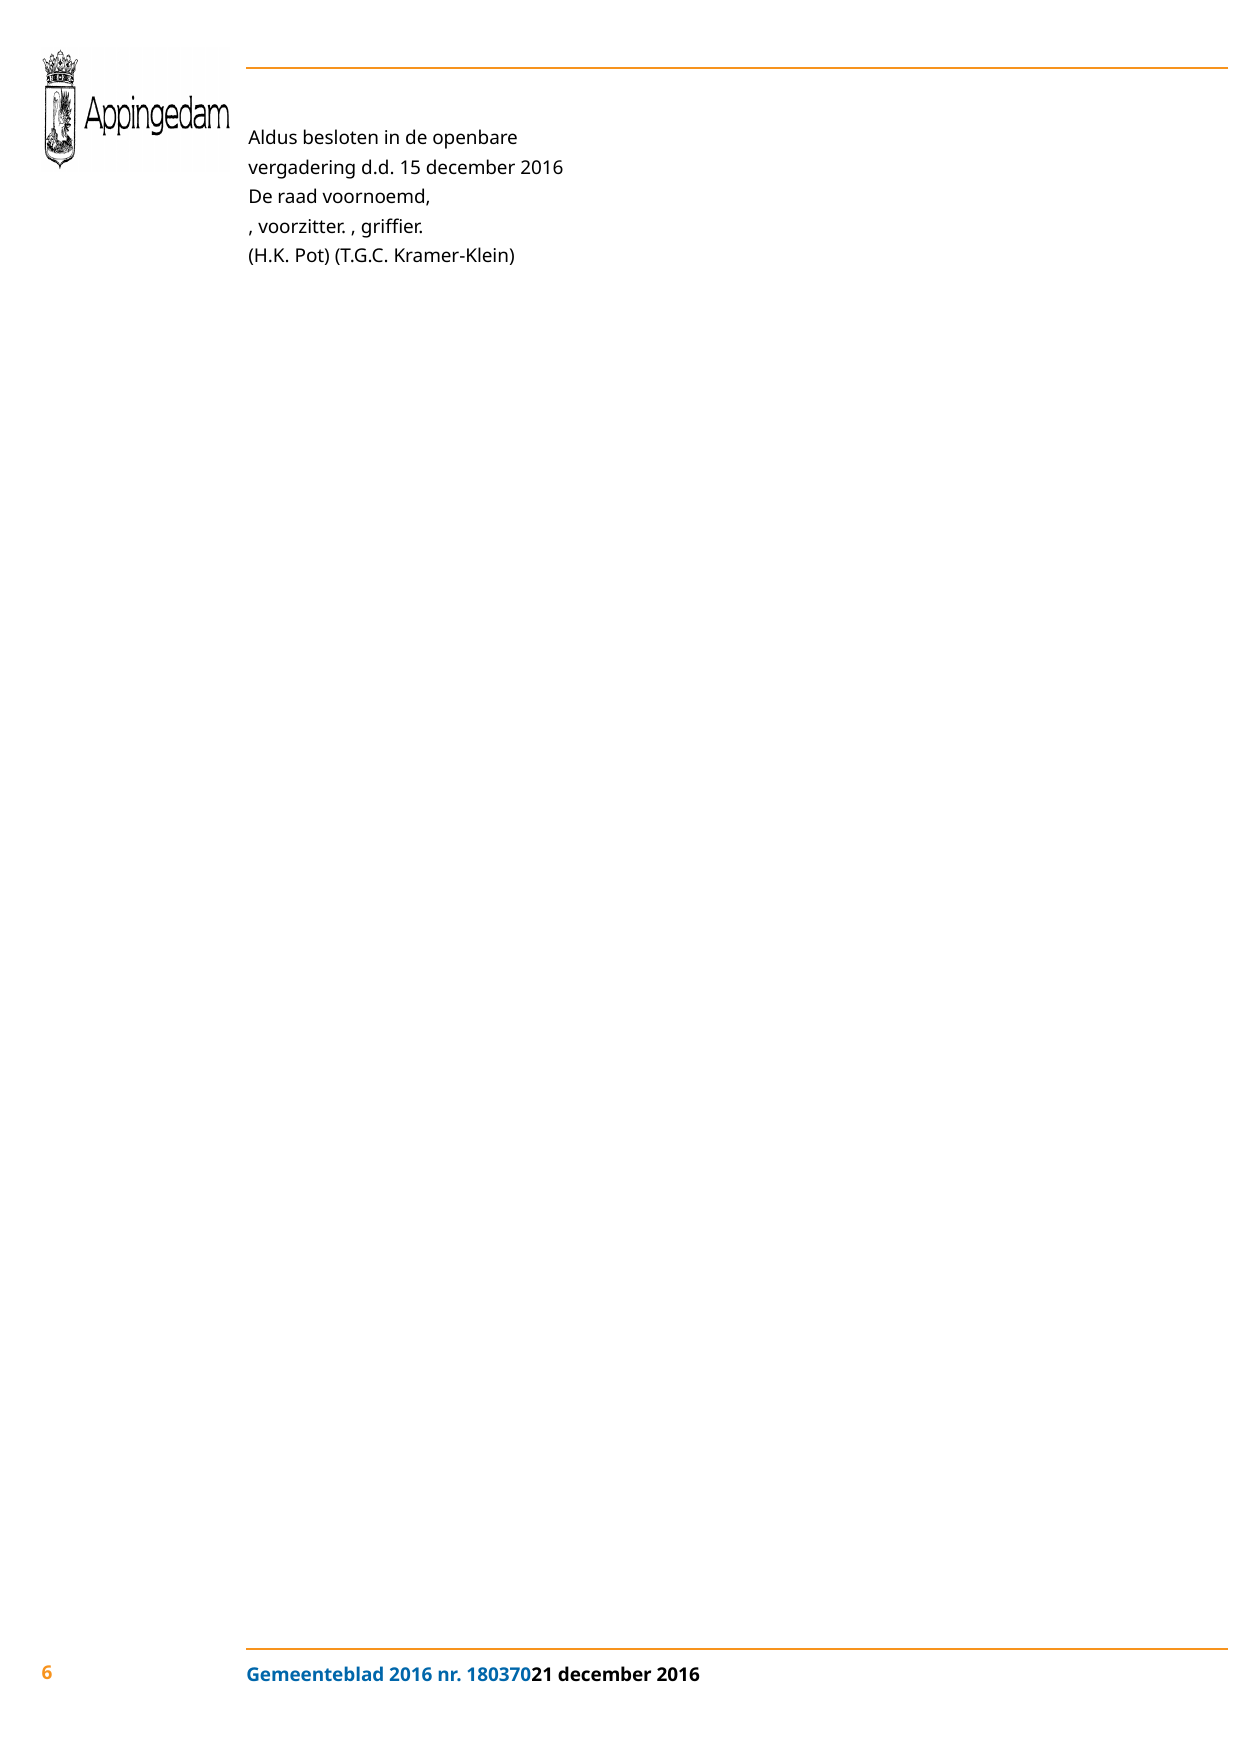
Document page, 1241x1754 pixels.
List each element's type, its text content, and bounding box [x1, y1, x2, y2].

picture [41, 47, 231, 172]
text , voorzitter. , griffier. [248, 213, 1152, 239]
text (H.K. Pot) (T.G.C. Kramer-Klein) [248, 243, 1152, 268]
text De raad voornoemd, [248, 183, 1152, 209]
text vergadering d.d. 15 december 2016 [248, 154, 1152, 180]
text Aldus besloten in de openbare [248, 124, 1152, 150]
